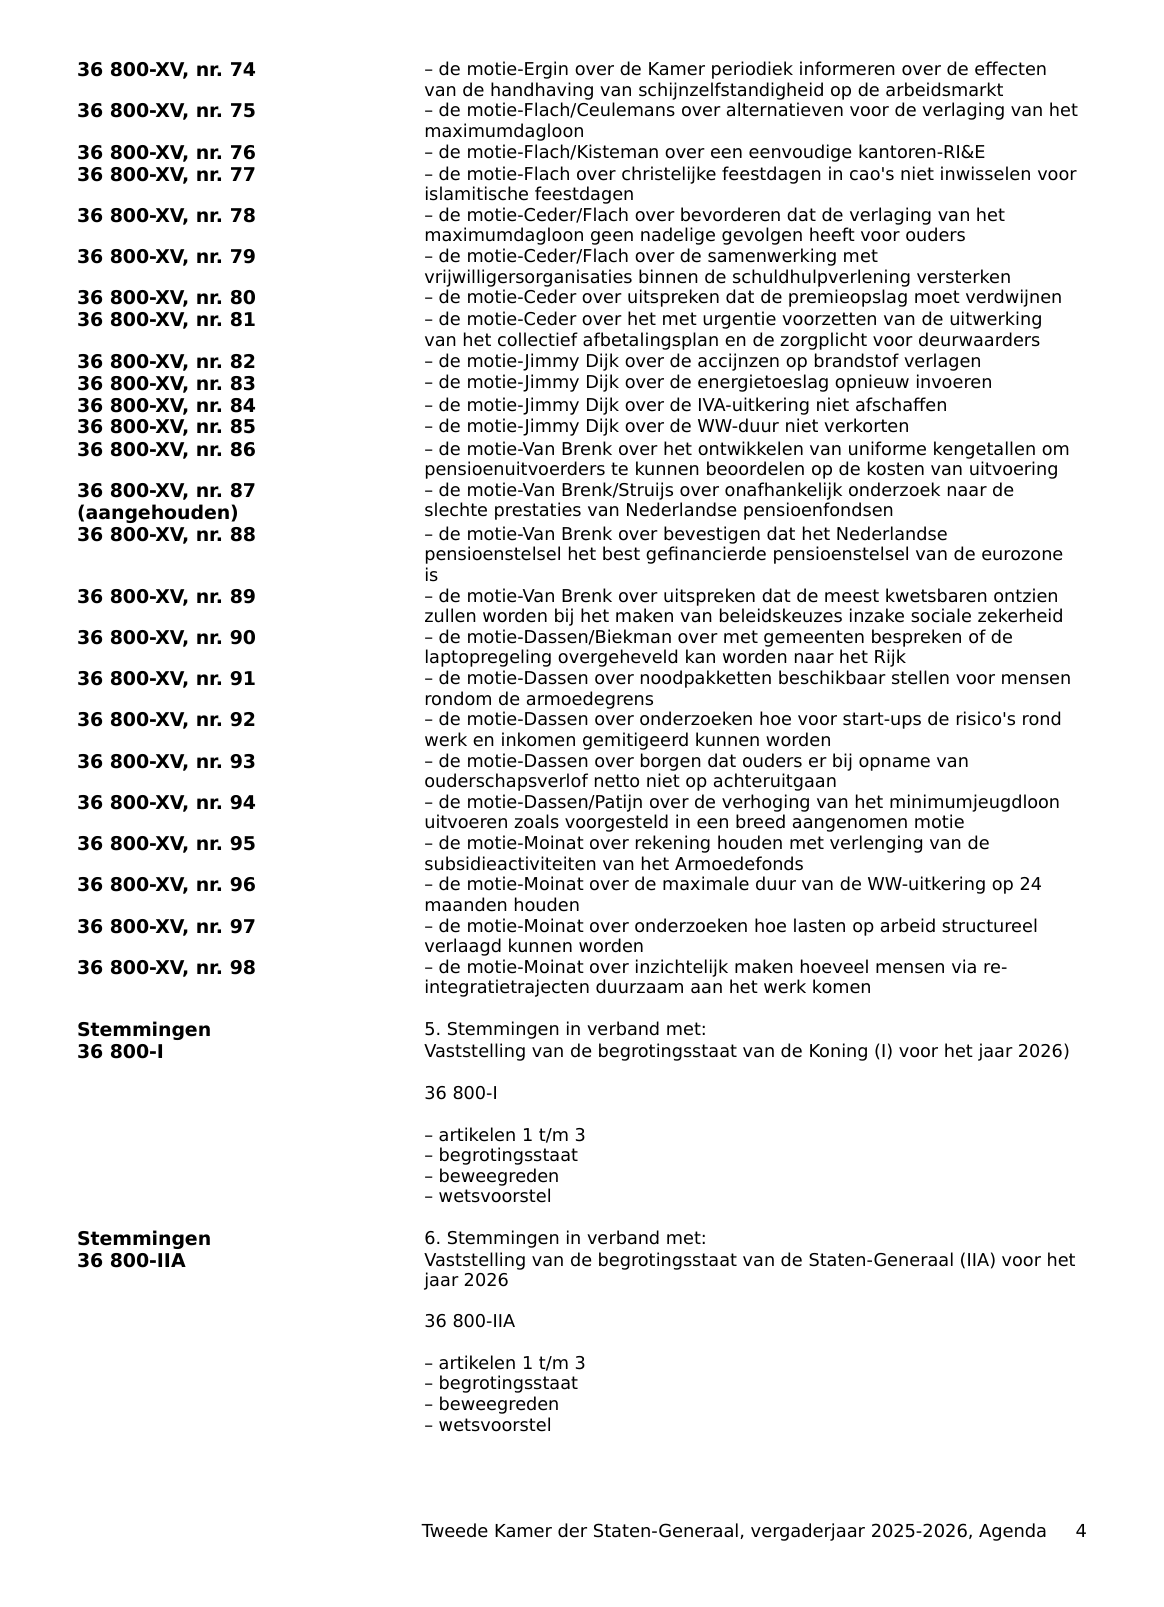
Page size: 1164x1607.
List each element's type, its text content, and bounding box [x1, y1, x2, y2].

table_cell [77, 1311, 401, 1332]
table_cell [401, 792, 418, 833]
table_cell [401, 668, 418, 709]
table_cell [77, 1186, 401, 1207]
table_cell [418, 1207, 1087, 1228]
table_cell 36 800-XV, nr. 88 [77, 524, 401, 586]
table_cell – de motie-Moinat over de maximale duur van de WW-uitkering op 24 maanden houden [418, 874, 1087, 916]
table_cell [401, 100, 418, 142]
table_cell [401, 833, 418, 874]
table_cell – de motie-Moinat over onderzoeken hoe lasten op arbeid structureel verlaagd kunnen worden [418, 916, 1087, 957]
table_cell – de motie-Dassen/Patijn over de verhoging van het minimumjeugdloon uitvoeren zoals voorgesteld in een breed aangenomen motie [418, 792, 1087, 833]
table_cell [401, 439, 418, 480]
table_cell 36 800-XV, nr. 85 [77, 416, 401, 438]
table_cell – de motie-Flach/Kisteman over een eenvoudige kantoren-RI&E [418, 142, 1087, 163]
table_cell 36 800-IIA [77, 1250, 401, 1291]
table_cell [401, 874, 418, 916]
table_cell [401, 1394, 418, 1414]
table_cell [401, 1332, 418, 1353]
table_cell 36 800-XV, nr. 74 [77, 59, 401, 100]
table_cell [401, 395, 418, 416]
table_cell [77, 1291, 401, 1311]
table_cell Stemmingen [77, 1019, 401, 1041]
table_cell [401, 1435, 418, 1456]
table_cell – artikelen 1 t/m 3 [418, 1353, 1087, 1373]
table_cell – de motie-Dassen over onderzoeken hoe voor start-ups de risico's rond werk en inkomen gemitigeerd kunnen worden [418, 709, 1087, 751]
table_cell 36 800-I [418, 1083, 1087, 1104]
table_cell [418, 1063, 1087, 1083]
table_cell [77, 1332, 401, 1353]
table_cell – de motie-Ceder over uitspreken dat de premieopslag moet verdwijnen [418, 287, 1087, 309]
table_cell [401, 416, 418, 438]
table_cell [418, 1435, 1087, 1456]
table_cell [401, 142, 418, 163]
table_cell [401, 287, 418, 309]
table_cell 36 800-XV, nr. 84 [77, 395, 401, 416]
table_cell – de motie-Dassen over borgen dat ouders er bij opname van ouderschapsverlof netto niet op achteruitgaan [418, 751, 1087, 792]
table_cell [77, 1145, 401, 1166]
table_cell [418, 1291, 1087, 1311]
table_cell [401, 1250, 418, 1291]
table_cell 36 800-XV, nr. 79 [77, 246, 401, 287]
table_cell [418, 1332, 1087, 1353]
table_cell – de motie-Van Brenk over het ontwikkelen van uniforme kengetallen om pensioenuitvoerders te kunnen beoordelen op de kosten van uitvoering [418, 439, 1087, 480]
table_cell [401, 59, 418, 100]
table_cell [401, 627, 418, 668]
table_cell [401, 1083, 418, 1104]
table_cell – begrotingsstaat [418, 1373, 1087, 1394]
table_cell 36 800-XV, nr. 92 [77, 709, 401, 751]
table_cell – de motie-Dassen/Biekman over met gemeenten bespreken of de laptopregeling overgeheveld kan worden naar het Rijk [418, 627, 1087, 668]
table_cell [401, 164, 418, 205]
table_cell [401, 916, 418, 957]
table_cell [401, 1041, 418, 1063]
table_cell [401, 351, 418, 372]
table_cell – de motie-Moinat over rekening houden met verlenging van de subsidieactiviteiten van het Armoedefonds [418, 833, 1087, 874]
table_cell [77, 1125, 401, 1145]
table_cell 36 800-XV, nr. 89 [77, 586, 401, 627]
table_cell 36 800-XV, nr. 97 [77, 916, 401, 957]
table_cell 36 800-XV, nr. 87 (aangehouden) [77, 480, 401, 524]
table_cell 36 800-XV, nr. 94 [77, 792, 401, 833]
table_cell – de motie-Ceder/Flach over bevorderen dat de verlaging van het maximumdagloon geen nadelige gevolgen heeft voor ouders [418, 205, 1087, 246]
table_cell [77, 1083, 401, 1104]
table_cell [401, 1373, 418, 1394]
table_cell Vaststelling van de begrotingsstaat van de Staten-Generaal (IIA) voor het jaar 2026 [418, 1250, 1087, 1291]
table_cell 36 800-XV, nr. 80 [77, 287, 401, 309]
table_cell [77, 1435, 401, 1456]
table_cell [401, 1166, 418, 1186]
table_cell [401, 309, 418, 351]
table_cell [401, 1186, 418, 1207]
table_cell [77, 1353, 401, 1373]
table_cell [401, 1063, 418, 1083]
table_cell [401, 246, 418, 287]
table_cell [401, 205, 418, 246]
table_cell – artikelen 1 t/m 3 [418, 1125, 1087, 1145]
table_cell [401, 1353, 418, 1373]
table_cell – beweegreden [418, 1166, 1087, 1186]
table_cell [418, 1104, 1087, 1124]
table_cell – de motie-Flach over christelijke feestdagen in cao's niet inwisselen voor islamitische feestdagen [418, 164, 1087, 205]
table_cell 36 800-I [77, 1041, 401, 1063]
table_cell Vaststelling van de begrotingsstaat van de Koning (I) voor het jaar 2026) [418, 1041, 1087, 1063]
table_cell 36 800-XV, nr. 93 [77, 751, 401, 792]
table_cell [77, 1415, 401, 1435]
table_cell – de motie-Van Brenk over uitspreken dat de meest kwetsbaren ontzien zullen worden bij het maken van beleidskeuzes inzake sociale zekerheid [418, 586, 1087, 627]
table_cell [77, 1394, 401, 1414]
table_cell 36 800-XV, nr. 91 [77, 668, 401, 709]
table_cell [77, 1207, 401, 1228]
table_cell [401, 480, 418, 524]
table_cell [401, 1125, 418, 1145]
table_cell – de motie-Jimmy Dijk over de accijnzen op brandstof verlagen [418, 351, 1087, 372]
table_cell – de motie-Ceder/Flach over de samenwerking met vrijwilligersorganisaties binnen de schuldhulpverlening versterken [418, 246, 1087, 287]
table_cell 36 800-XV, nr. 98 [77, 957, 401, 998]
table_cell [418, 998, 1087, 1019]
table_cell – de motie-Dassen over noodpakketten beschikbaar stellen voor mensen rondom de armoedegrens [418, 668, 1087, 709]
table_cell – de motie-Ceder over het met urgentie voorzetten van de uitwerking van het collectief afbetalingsplan en de zorgplicht voor deurwaarders [418, 309, 1087, 351]
table_cell [401, 1145, 418, 1166]
table_cell [77, 1104, 401, 1124]
table_cell – wetsvoorstel [418, 1186, 1087, 1207]
table_cell – de motie-Moinat over inzichtelijk maken hoeveel mensen via re-integratietrajecten duurzaam aan het werk komen [418, 957, 1087, 998]
table_cell [401, 1228, 418, 1249]
table_cell – de motie-Van Brenk over bevestigen dat het Nederlandse pensioenstelsel het best gefinancierde pensioenstelsel van de eurozone is [418, 524, 1087, 586]
table_cell – de motie-Jimmy Dijk over de energietoeslag opnieuw invoeren [418, 373, 1087, 394]
table_cell [401, 1311, 418, 1332]
table_cell – begrotingsstaat [418, 1145, 1087, 1166]
table_cell [401, 1104, 418, 1124]
table_cell 36 800-XV, nr. 95 [77, 833, 401, 874]
table_cell 36 800-XV, nr. 86 [77, 439, 401, 480]
table_cell Stemmingen [77, 1228, 401, 1249]
table_cell [401, 1207, 418, 1228]
table_cell [77, 1063, 401, 1083]
table_cell 36 800-XV, nr. 83 [77, 373, 401, 394]
table_cell – de motie-Ergin over de Kamer periodiek informeren over de effecten van de handhaving van schijnzelfstandigheid op de arbeidsmarkt [418, 59, 1087, 100]
table_cell [77, 1166, 401, 1186]
table_cell – de motie-Van Brenk/Struijs over onafhankelijk onderzoek naar de slechte prestaties van Nederlandse pensioenfondsen [418, 480, 1087, 524]
table_cell [401, 1415, 418, 1435]
table_cell 36 800-XV, nr. 76 [77, 142, 401, 163]
table_cell 36 800-XV, nr. 75 [77, 100, 401, 142]
table_cell [401, 709, 418, 751]
table_cell 36 800-IIA [418, 1311, 1087, 1332]
table_cell [401, 524, 418, 586]
table_cell [401, 373, 418, 394]
table_cell [401, 1291, 418, 1311]
table_cell – wetsvoorstel [418, 1415, 1087, 1435]
table_cell – de motie-Jimmy Dijk over de WW-duur niet verkorten [418, 416, 1087, 438]
table_cell 36 800-XV, nr. 81 [77, 309, 401, 351]
table_cell [77, 998, 401, 1019]
table_cell [77, 1373, 401, 1394]
table_cell [401, 751, 418, 792]
table_cell – beweegreden [418, 1394, 1087, 1414]
table_cell [401, 586, 418, 627]
table_cell [401, 1019, 418, 1041]
table_cell 36 800-XV, nr. 78 [77, 205, 401, 246]
table_cell – de motie-Flach/Ceulemans over alternatieven voor de verlaging van het maximumdagloon [418, 100, 1087, 142]
table_cell 6. Stemmingen in verband met: [418, 1228, 1087, 1249]
table_cell 36 800-XV, nr. 90 [77, 627, 401, 668]
table_cell 36 800-XV, nr. 96 [77, 874, 401, 916]
table_cell 36 800-XV, nr. 77 [77, 164, 401, 205]
table_cell [401, 998, 418, 1019]
table_cell 5. Stemmingen in verband met: [418, 1019, 1087, 1041]
table_cell [401, 957, 418, 998]
table_cell 36 800-XV, nr. 82 [77, 351, 401, 372]
table_cell – de motie-Jimmy Dijk over de IVA-uitkering niet afschaffen [418, 395, 1087, 416]
